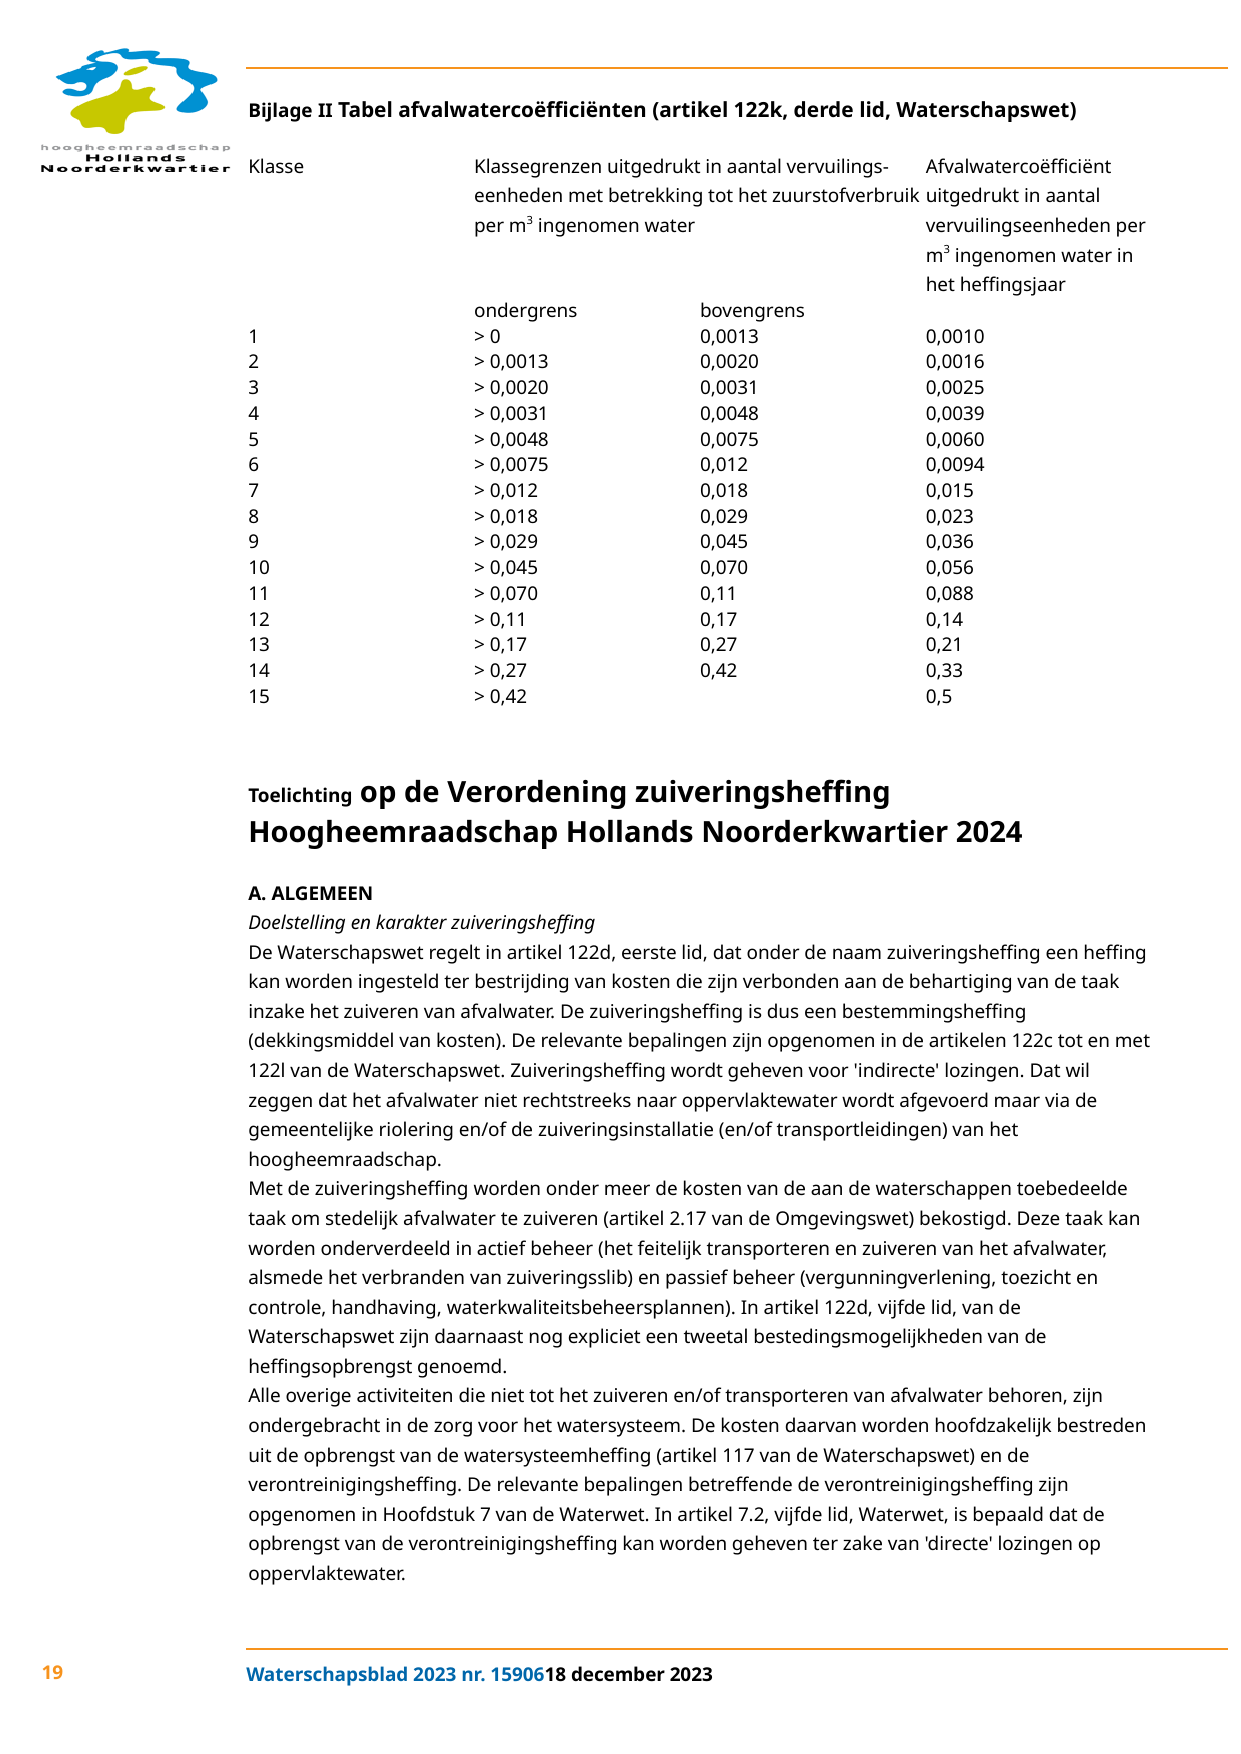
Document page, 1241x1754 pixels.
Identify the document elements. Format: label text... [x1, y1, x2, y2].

table_cell > 0,0031 [474, 400, 700, 426]
table_cell > 0,0075 [474, 451, 700, 477]
table_cell 12 [248, 606, 474, 632]
table_cell > 0,012 [474, 477, 700, 503]
table_cell 0,023 [926, 503, 1152, 529]
table_cell > 0,045 [474, 554, 700, 580]
table_cell 5 [248, 426, 474, 451]
table_cell 0,14 [926, 606, 1152, 632]
table_cell 14 [248, 657, 474, 683]
table_cell 0,5 [926, 683, 1152, 709]
table_cell 0,012 [700, 451, 926, 477]
picture [41, 47, 231, 172]
table_cell 13 [248, 632, 474, 657]
table_cell 0,17 [700, 606, 926, 632]
table_cell 0,029 [700, 503, 926, 529]
text Alle overige activiteiten die niet tot het zuiveren en/of transporteren van afvalwater behoren, zijn ondergebracht in de zorg voor het watersysteem. De kosten daarvan worden hoofdzakelijk bestreden uit de opbrengst van de watersysteemheffing (artikel 117 van de Waterschapswet) en de verontreinigingsheffing. De relevante bepalingen betreffende de verontreinigingsheffing zijn opgenomen in Hoofdstuk 7 van de Waterwet. In artikel 7.2, vijfde lid, Waterwet, is bepaald dat de opbrengst van de verontreinigingsheffing kan worden geheven ter zake van 'directe' lozingen op oppervlaktewater. [248, 1383, 1152, 1586]
table_cell > 0,17 [474, 632, 700, 657]
table_cell 0,015 [926, 477, 1152, 503]
table_cell 0,018 [700, 477, 926, 503]
table_cell 0,070 [700, 554, 926, 580]
table_cell ondergrens [474, 297, 700, 323]
table_cell 0,0094 [926, 451, 1152, 477]
text Bijlage II Tabel afvalwatercoëfficiënten (artikel 122k, derde lid, Waterschapswet) [248, 95, 1152, 123]
table_cell 1 [248, 323, 474, 348]
table_cell 0,0010 [926, 323, 1152, 348]
table_cell 0,0020 [700, 349, 926, 374]
table_cell 0,33 [926, 657, 1152, 683]
table_cell [700, 683, 926, 709]
table_cell > 0,27 [474, 657, 700, 683]
table_cell 0,0016 [926, 349, 1152, 374]
table_cell 0,0060 [926, 426, 1152, 451]
table_cell 4 [248, 400, 474, 426]
table_cell 3 [248, 374, 474, 400]
text Met de zuiveringsheffing worden onder meer de kosten van de aan de waterschappen toebedeelde taak om stedelijk afvalwater te zuiveren (artikel 2.17 van de Omgevingswet) bekostigd. Deze taak kan worden onderverdeeld in actief beheer (het feitelijk transporteren en zuiveren van het afvalwater, alsmede het verbranden van zuiveringsslib) en passief beheer (vergunningverlening, toezicht en controle, handhaving, waterkwaliteitsbeheersplannen). In artikel 122d, vijfde lid, van de Waterschapswet zijn daarnaast nog expliciet een tweetal bestedingsmogelijkheden van de heffingsopbrengst genoemd. [248, 1176, 1152, 1379]
table_cell [248, 297, 474, 323]
table_cell 0,27 [700, 632, 926, 657]
table_cell 8 [248, 503, 474, 529]
table_cell 0,42 [700, 657, 926, 683]
table_cell > 0,029 [474, 529, 700, 554]
table_cell 0,045 [700, 529, 926, 554]
table_cell > 0,11 [474, 606, 700, 632]
table_cell 0,0039 [926, 400, 1152, 426]
table_cell > 0 [474, 323, 700, 348]
table_cell 15 [248, 683, 474, 709]
table_cell 6 [248, 451, 474, 477]
table_cell 0,0031 [700, 374, 926, 400]
table_cell 11 [248, 580, 474, 606]
text Doelstelling en karakter zuiveringsheffing [248, 909, 1152, 935]
table_cell 10 [248, 554, 474, 580]
table_cell 0,036 [926, 529, 1152, 554]
table_cell 0,0013 [700, 323, 926, 348]
table_cell > 0,0020 [474, 374, 700, 400]
table_cell > 0,0048 [474, 426, 700, 451]
text A. ALGEMEEN [248, 880, 1152, 905]
table_cell 0,0025 [926, 374, 1152, 400]
table_cell [926, 297, 1152, 323]
table_cell bovengrens [700, 297, 926, 323]
table_cell > 0,018 [474, 503, 700, 529]
table_cell 0,056 [926, 554, 1152, 580]
table_header Afvalwatercoëfficiënt uitgedrukt in aantal vervuilingseenheden per m3 ingenomen water in het heffingsjaar [926, 153, 1152, 297]
table_cell > 0,070 [474, 580, 700, 606]
text De Waterschapswet regelt in artikel 122d, eerste lid, dat onder de naam zuiveringsheffing een heffing kan worden ingesteld ter bestrijding van kosten die zijn verbonden aan de behartiging van de taak inzake het zuiveren van afvalwater. De zuiveringsheffing is dus een bestemmingsheffing (dekkingsmiddel van kosten). De relevante bepalingen zijn opgenomen in de artikelen 122c tot en met 122l van de Waterschapswet. Zuiveringsheffing wordt geheven voor 'indirecte' lozingen. Dat wil zeggen dat het afvalwater niet rechtstreeks naar oppervlaktewater wordt afgevoerd maar via de gemeentelijke riolering en/of de zuiveringsinstallatie (en/of transportleidingen) van het hoogheemraadschap. [248, 939, 1152, 1172]
table_cell 0,21 [926, 632, 1152, 657]
table_header Klassegrenzen uitgedrukt in aantal vervuilings- eenheden met betrekking tot het zuurstofverbruik per m3 ingenomen water [474, 153, 926, 297]
table_cell 2 [248, 349, 474, 374]
table_header Klasse [248, 153, 474, 297]
table_cell 7 [248, 477, 474, 503]
table_cell 0,0075 [700, 426, 926, 451]
text Toelichting op de Verordening zuiveringsheffing Hoogheemraadschap Hollands Noorderkwartier 2024 [248, 771, 1152, 851]
table_cell > 0,42 [474, 683, 700, 709]
table_cell 0,11 [700, 580, 926, 606]
table_cell 0,088 [926, 580, 1152, 606]
table_cell 9 [248, 529, 474, 554]
table_cell > 0,0013 [474, 349, 700, 374]
table_cell 0,0048 [700, 400, 926, 426]
